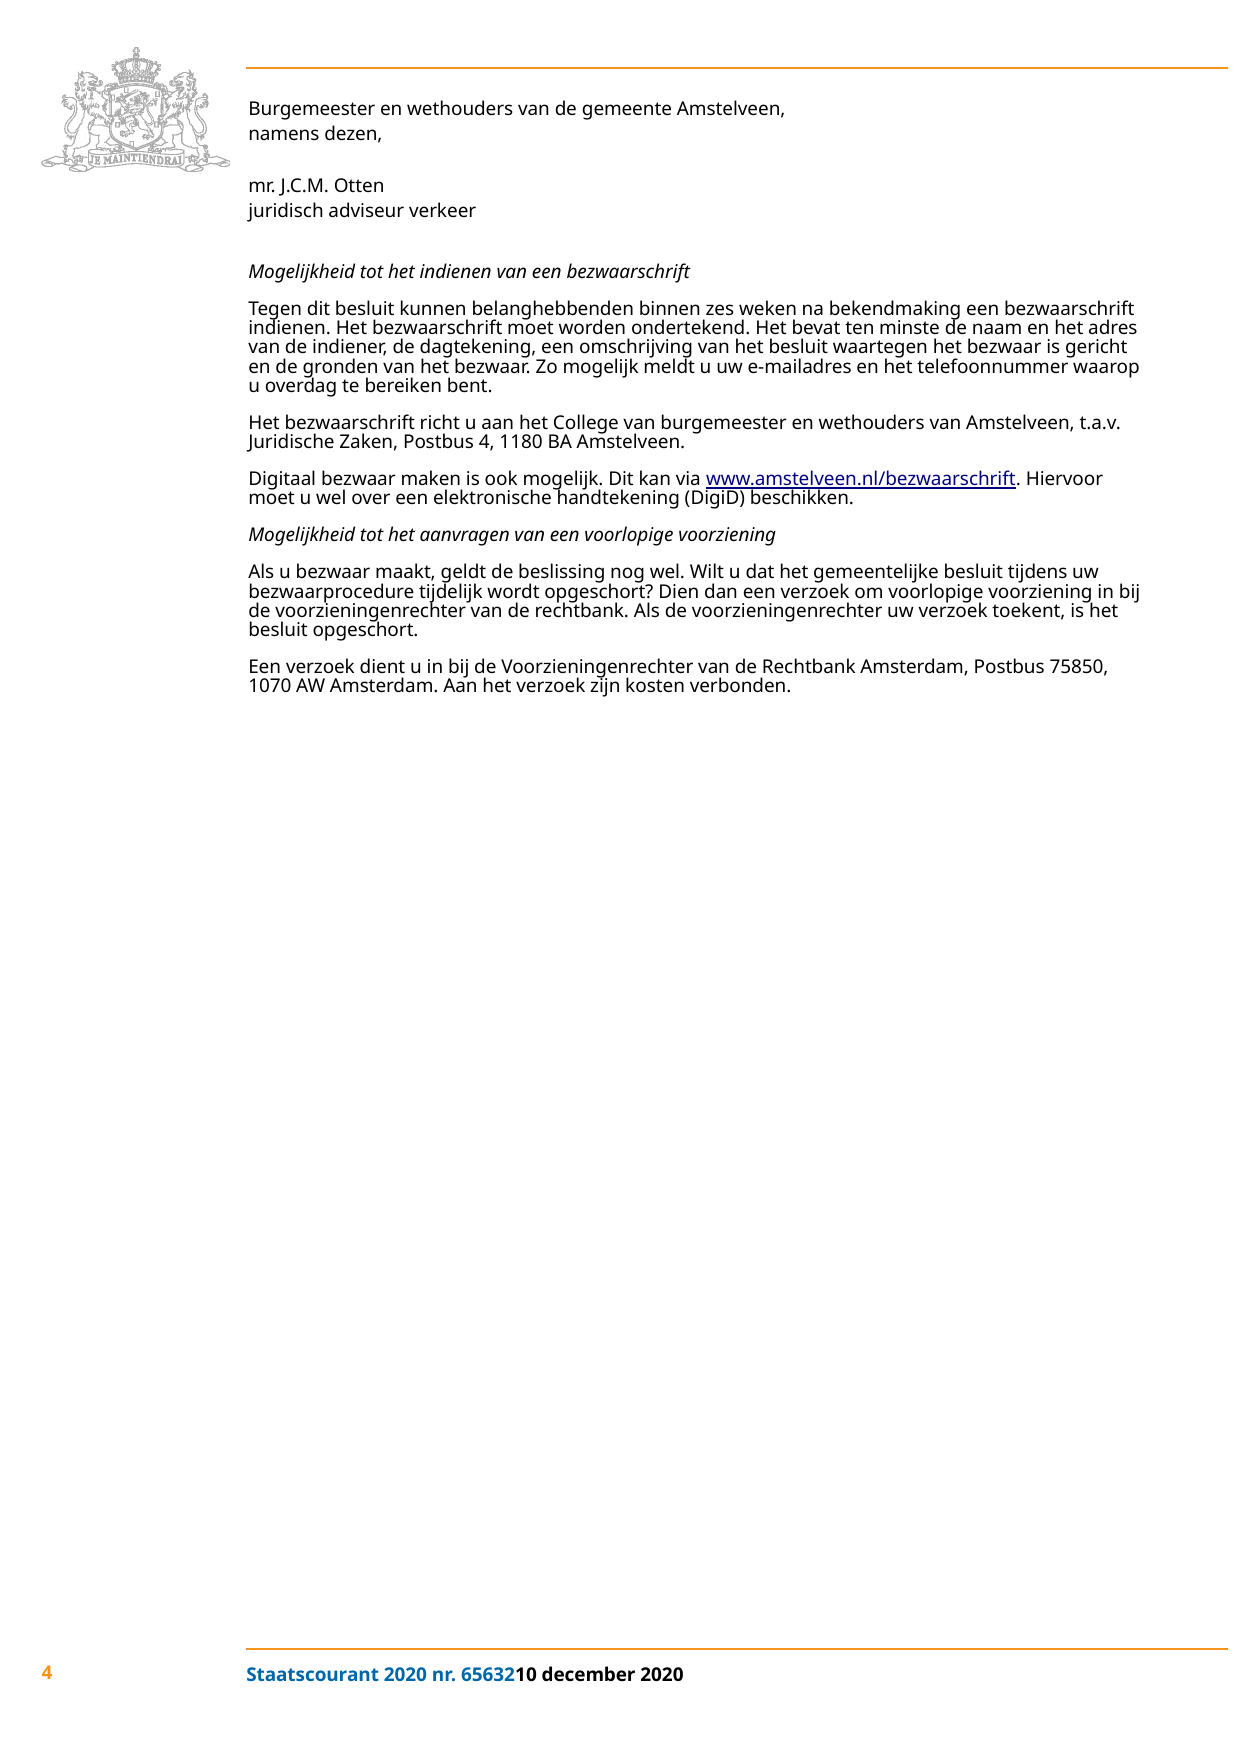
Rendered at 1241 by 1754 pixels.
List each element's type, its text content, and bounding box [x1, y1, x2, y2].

text juridisch adviseur verkeer [248, 198, 1152, 223]
text Mogelijkheid tot het indienen van een bezwaarschrift [248, 263, 1152, 282]
text mr. J.C.M. Otten [248, 172, 1152, 198]
text Tegen dit besluit kunnen belanghebbenden binnen zes weken na bekendmaking een bezwaarschrift indienen. Het bezwaarschrift moet worden ondertekend. Het bevat ten minste de naam en het adres van de indiener, de dagtekening, een omschrijving van het besluit waartegen het bezwaar is gericht en de gronden van het bezwaar. Zo mogelijk meldt u uw e-mailadres en het telefoonnummer waarop u overdag te bereiken bent. [248, 300, 1152, 396]
text Burgemeester en wethouders van de gemeente Amstelveen, [248, 95, 1152, 121]
text namens dezen, [248, 121, 1152, 146]
text Mogelijkheid tot het aanvragen van een voorlopige voorziening [248, 526, 1152, 546]
text Het bezwaarschrift richt u aan het College van burgemeester en wethouders van Amstelveen, t.a.v. Juridische Zaken, Postbus 4, 1180 BA Amstelveen. [248, 414, 1152, 452]
text Een verzoek dient u in bij de Voorzieningenrechter van de Rechtbank Amsterdam, Postbus 75850, 1070 AW Amsterdam. Aan het verzoek zijn kosten verbonden. [248, 658, 1152, 697]
text Digitaal bezwaar maken is ook mogelijk. Dit kan via www.amstelveen.nl/bezwaarschrift. Hiervoor moet u wel over een elektronische handtekening (DigiD) beschikken. [248, 470, 1152, 509]
picture [41, 47, 231, 172]
text Als u bezwaar maakt, geldt de beslissing nog wel. Wilt u dat het gemeentelijke besluit tijdens uw bezwaarprocedure tijdelijk wordt opgeschort? Dien dan een verzoek om voorlopige voorziening in bij de voorzieningenrechter van de rechtbank. Als de voorzieningenrechter uw verzoek toekent, is het besluit opgeschort. [248, 563, 1152, 640]
